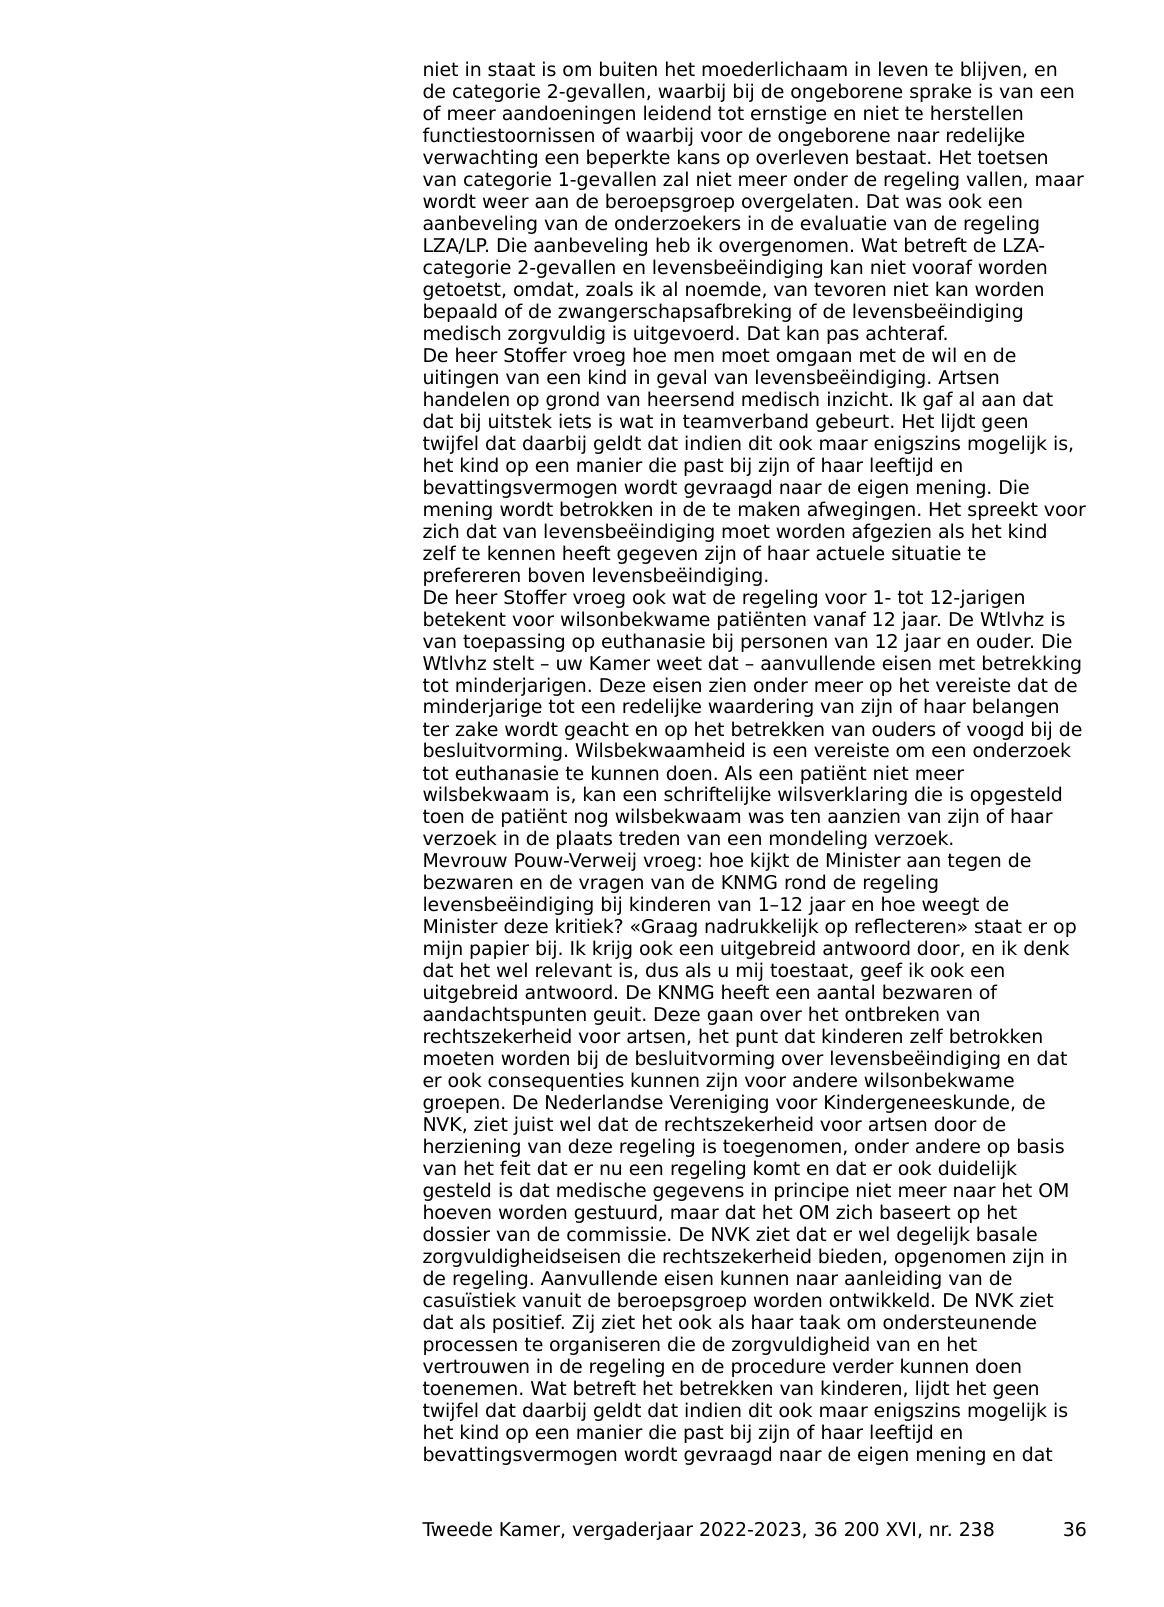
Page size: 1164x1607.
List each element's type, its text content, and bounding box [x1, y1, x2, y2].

text De heer Stoffer vroeg hoe men moet omgaan met de wil en de uitingen van een kind in geval van levensbeëindiging. Artsen handelen op grond van heersend medisch inzicht. Ik gaf al aan dat dat bij uitstek iets is wat in teamverband gebeurt. Het lijdt geen twijfel dat daarbij geldt dat indien dit ook maar enigszins mogelijk is, het kind op een manier die past bij zijn of haar leeftijd en bevattingsvermogen wordt gevraagd naar de eigen mening. Die mening wordt betrokken in de te maken afwegingen. Het spreekt voor zich dat van levensbeëindiging moet worden afgezien als het kind zelf te kennen heeft gegeven zijn of haar actuele situatie te prefereren boven levensbeëindiging. [422, 345, 1087, 587]
text De heer Stoffer vroeg ook wat de regeling voor 1- tot 12-jarigen betekent voor wilsonbekwame patiënten vanaf 12 jaar. De Wtlvhz is van toepassing op euthanasie bij personen van 12 jaar en ouder. Die Wtlvhz stelt – uw Kamer weet dat – aanvullende eisen met betrekking tot minderjarigen. Deze eisen zien onder meer op het vereiste dat de minderjarige tot een redelijke waardering van zijn of haar belangen ter zake wordt geacht en op het betrekken van ouders of voogd bij de besluitvorming. Wilsbekwaamheid is een vereiste om een onderzoek tot euthanasie te kunnen doen. Als een patiënt niet meer wilsbekwaam is, kan een schriftelijke wilsverklaring die is opgesteld toen de patiënt nog wilsbekwaam was ten aanzien van zijn of haar verzoek in de plaats treden van een mondeling verzoek. [422, 587, 1087, 850]
text Mevrouw Pouw-Verweij vroeg: hoe kijkt de Minister aan tegen de bezwaren en de vragen van de KNMG rond de regeling levensbeëindiging bij kinderen van 1–12 jaar en hoe weegt de Minister deze kritiek? «Graag nadrukkelijk op reflecteren» staat er op mijn papier bij. Ik krijg ook een uitgebreid antwoord door, en ik denk dat het wel relevant is, dus als u mij toestaat, geef ik ook een uitgebreid antwoord. De KNMG heeft een aantal bezwaren of aandachtspunten geuit. Deze gaan over het ontbreken van rechtszekerheid voor artsen, het punt dat kinderen zelf betrokken moeten worden bij de besluitvorming over levensbeëindiging en dat er ook consequenties kunnen zijn voor andere wilsonbekwame groepen. De Nederlandse Vereniging voor Kindergeneeskunde, de NVK, ziet juist wel dat de rechtszekerheid voor artsen door de herziening van deze regeling is toegenomen, onder andere op basis van het feit dat er nu een regeling komt en dat er ook duidelijk gesteld is dat medische gegevens in principe niet meer naar het OM hoeven worden gestuurd, maar dat het OM zich baseert op het dossier van de commissie. De NVK ziet dat er wel degelijk basale zorgvuldigheidseisen die rechtszekerheid bieden, opgenomen zijn in de regeling. Aanvullende eisen kunnen naar aanleiding van de casuïstiek vanuit de beroepsgroep worden ontwikkeld. De NVK ziet dat als positief. Zij ziet het ook als haar taak om ondersteunende processen te organiseren die de zorgvuldigheid van en het vertrouwen in de regeling en de procedure verder kunnen doen toenemen. Wat betreft het betrekken van kinderen, lijdt het geen twijfel dat daarbij geldt dat indien dit ook maar enigszins mogelijk is het kind op een manier die past bij zijn of haar leeftijd en bevattingsvermogen wordt gevraagd naar de eigen mening en dat [422, 850, 1087, 1466]
text niet in staat is om buiten het moederlichaam in leven te blijven, en de categorie 2-gevallen, waarbij bij de ongeborene sprake is van een of meer aandoeningen leidend tot ernstige en niet te herstellen functiestoornissen of waarbij voor de ongeborene naar redelijke verwachting een beperkte kans op overleven bestaat. Het toetsen van categorie 1-gevallen zal niet meer onder de regeling vallen, maar wordt weer aan de beroepsgroep overgelaten. Dat was ook een aanbeveling van de onderzoekers in de evaluatie van de regeling LZA/LP. Die aanbeveling heb ik overgenomen. Wat betreft de LZA-categorie 2-gevallen en levensbeëindiging kan niet vooraf worden getoetst, omdat, zoals ik al noemde, van tevoren niet kan worden bepaald of de zwangerschapsafbreking of de levensbeëindiging medisch zorgvuldig is uitgevoerd. Dat kan pas achteraf. [422, 59, 1087, 345]
